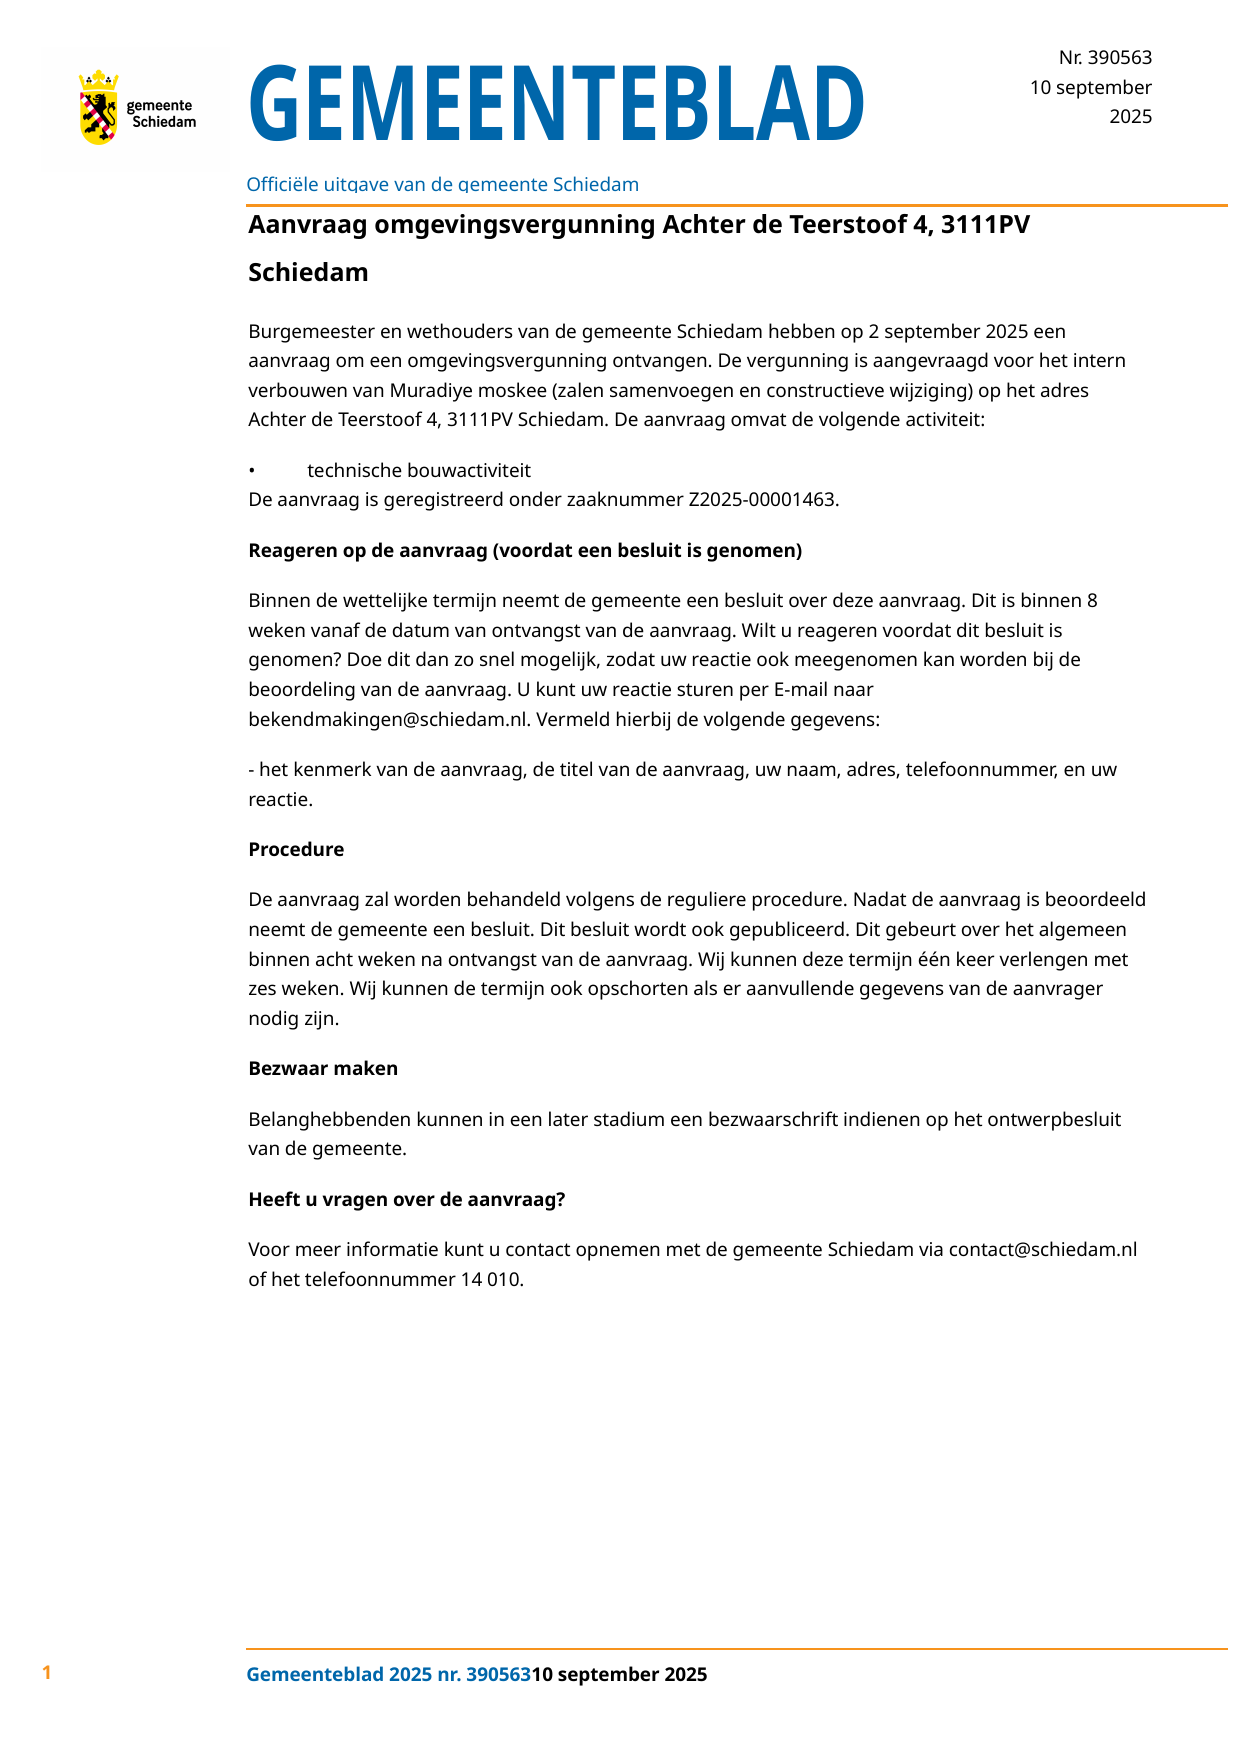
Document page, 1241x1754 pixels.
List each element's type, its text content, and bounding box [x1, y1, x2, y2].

text Reageren op de aanvraag (voordat een besluit is genomen) [248, 537, 1152, 563]
text Bezwaar maken [248, 1055, 1152, 1081]
text Binnen de wettelijke termijn neemt de gemeente een besluit over deze aanvraag. Dit is binnen 8 weken vanaf de datum van ontvangst van de aanvraag. Wilt u reageren voordat dit besluit is genomen? Doe dit dan zo snel mogelijk, zodat uw reactie ook meegenomen kan worden bij de beoordeling van de aanvraag. U kunt uw reactie sturen per E-mail naar bekendmakingen@schiedam.nl. Vermeld hierbij de volgende gegevens: [248, 587, 1152, 732]
text Voor meer informatie kunt u contact opnemen met de gemeente Schiedam via contact@schiedam.nl of het telefoonnummer 14 010. [248, 1236, 1152, 1292]
text Belanghebbenden kunnen in een later stadium een bezwaarschrift indienen op het ontwerpbesluit van de gemeente. [248, 1106, 1152, 1161]
text Aanvraag omgevingsvergunning Achter de Teerstoof 4, 3111PV Schiedam [248, 207, 1152, 288]
text Burgemeester en wethouders van de gemeente Schiedam hebben op 2 september 2025 een aanvraag om een omgevingsvergunning ontvangen. De vergunning is aangevraagd voor het intern verbouwen van Muradiye moskee (zalen samenvoegen en constructieve wijziging) op het adres Achter de Teerstoof 4, 3111PV Schiedam. De aanvraag omvat de volgende activiteit: [248, 318, 1152, 432]
text Procedure [248, 836, 1152, 862]
text - het kenmerk van de aanvraag, de titel van de aanvraag, uw naam, adres, telefoonnummer, en uw reactie. [248, 756, 1152, 812]
picture [41, 47, 231, 172]
text Heeft u vragen over de aanvraag? [248, 1186, 1152, 1212]
text De aanvraag zal worden behandeld volgens de reguliere procedure. Nadat de aanvraag is beoordeeld neemt de gemeente een besluit. Dit besluit wordt ook gepubliceerd. Dit gebeurt over het algemeen binnen acht weken na ontvangst van de aanvraag. Wij kunnen deze termijn één keer verlengen met zes weken. Wij kunnen de termijn ook opschorten als er aanvullende gegevens van de aanvrager nodig zijn. [248, 887, 1152, 1031]
list technische bouwactiviteit [248, 457, 1152, 483]
text De aanvraag is geregistreerd onder zaaknummer Z2025-00001463. [248, 487, 1152, 512]
